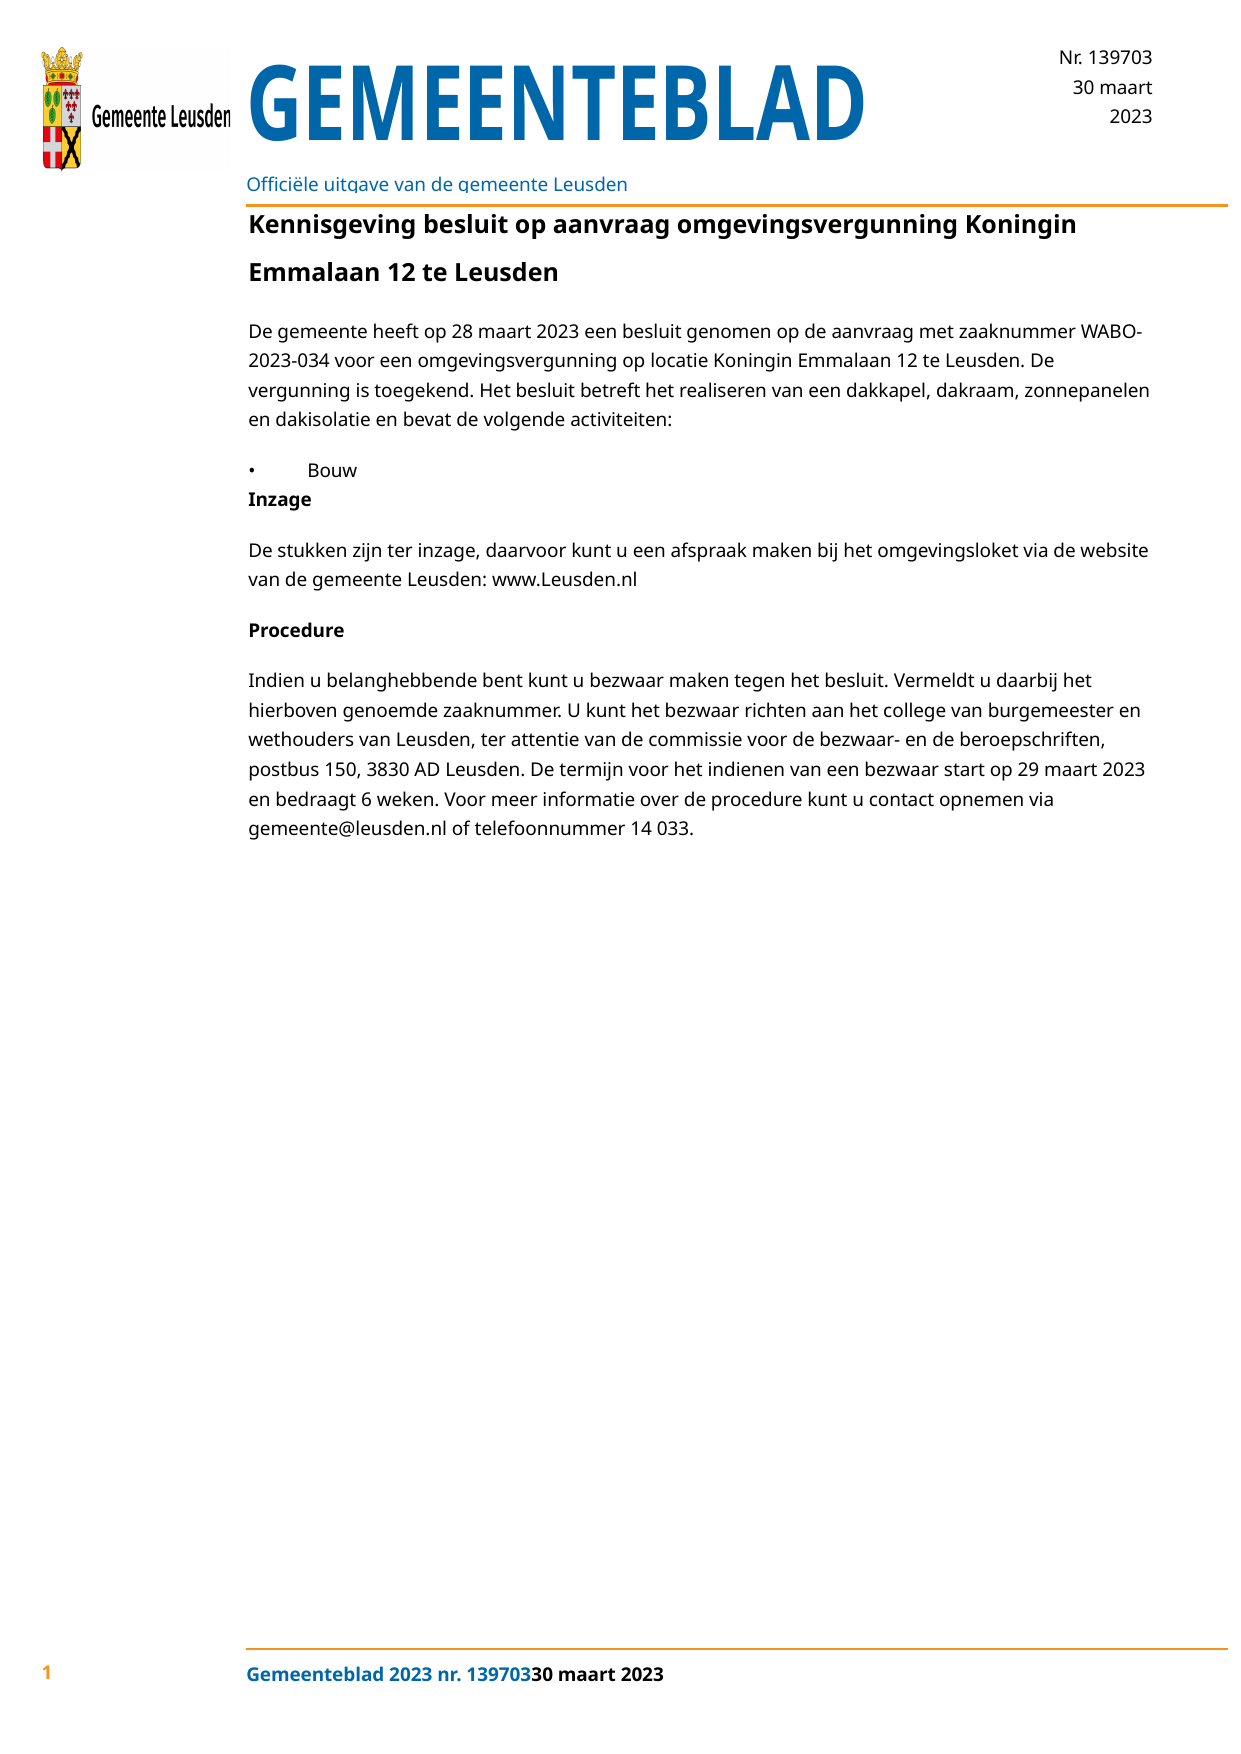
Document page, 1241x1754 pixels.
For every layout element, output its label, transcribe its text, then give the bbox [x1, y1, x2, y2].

text Procedure [248, 617, 1152, 643]
list Bouw [248, 457, 1152, 483]
text Kennisgeving besluit op aanvraag omgevingsvergunning Koningin Emmalaan 12 te Leusden [248, 207, 1152, 288]
text Indien u belanghebbende bent kunt u bezwaar maken tegen het besluit. Vermeldt u daarbij het hierboven genoemde zaaknummer. U kunt het bezwaar richten aan het college van burgemeester en wethouders van Leusden, ter attentie van de commissie voor de bezwaar- en de beroepschriften, postbus 150, 3830 AD Leusden. De termijn voor het indienen van een bezwaar start op 29 maart 2023 en bedraagt 6 weken. Voor meer informatie over de procedure kunt u contact opnemen via gemeente@leusden.nl of telefoonnummer 14 033. [248, 667, 1152, 841]
text Inzage [248, 487, 1152, 512]
picture [41, 47, 231, 172]
text De gemeente heeft op 28 maart 2023 een besluit genomen op de aanvraag met zaaknummer WABO-2023-034 voor een omgevingsvergunning op locatie Koningin Emmalaan 12 te Leusden. De vergunning is toegekend. Het besluit betreft het realiseren van een dakkapel, dakraam, zonnepanelen en dakisolatie en bevat de volgende activiteiten: [248, 318, 1152, 432]
text De stukken zijn ter inzage, daarvoor kunt u een afspraak maken bij het omgevingsloket via de website van de gemeente Leusden: www.Leusden.nl [248, 537, 1152, 592]
